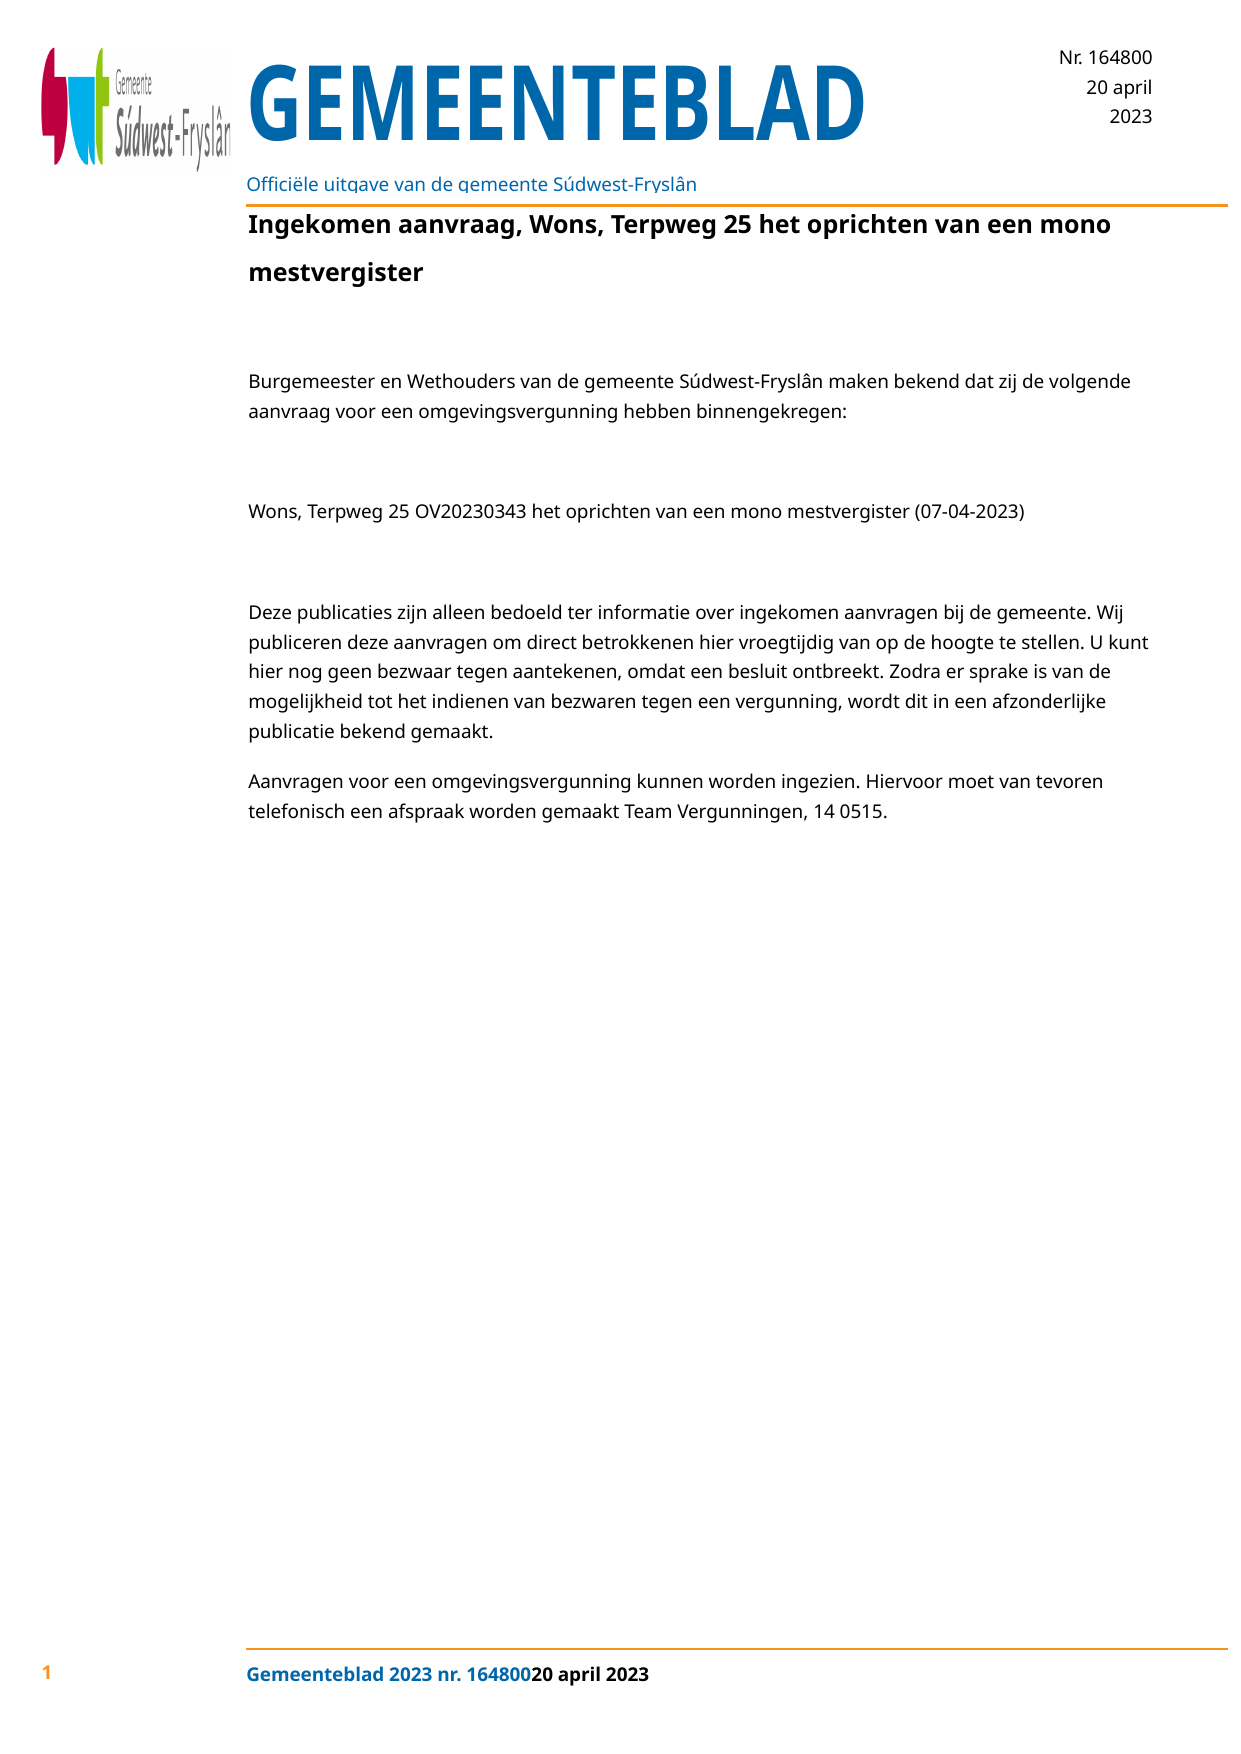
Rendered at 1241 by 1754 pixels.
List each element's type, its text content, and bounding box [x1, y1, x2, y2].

text Deze publicaties zijn alleen bedoeld ter informatie over ingekomen aanvragen bij de gemeente. Wij publiceren deze aanvragen om direct betrokkenen hier vroegtijdig van op de hoogte te stellen. U kunt hier nog geen bezwaar tegen aantekenen, omdat een besluit ontbreekt. Zodra er sprake is van de mogelijkheid tot het indienen van bezwaren tegen een vergunning, wordt dit in een afzonderlijke publicatie bekend gemaakt. [248, 599, 1152, 744]
text Ingekomen aanvraag, Wons, Terpweg 25 het oprichten van een mono mestvergister [248, 207, 1152, 288]
text Wons, Terpweg 25 OV20230343 het oprichten van een mono mestvergister (07-04-2023) [248, 499, 1152, 524]
text Aanvragen voor een omgevingsvergunning kunnen worden ingezien. Hiervoor moet van tevoren telefonisch een afspraak worden gemaakt Team Vergunningen, 14 0515. [248, 768, 1152, 824]
picture [41, 47, 231, 172]
text Burgemeester en Wethouders van de gemeente Súdwest-Fryslân maken bekend dat zij de volgende aanvraag voor een omgevingsvergunning hebben binnengekregen: [248, 368, 1152, 424]
